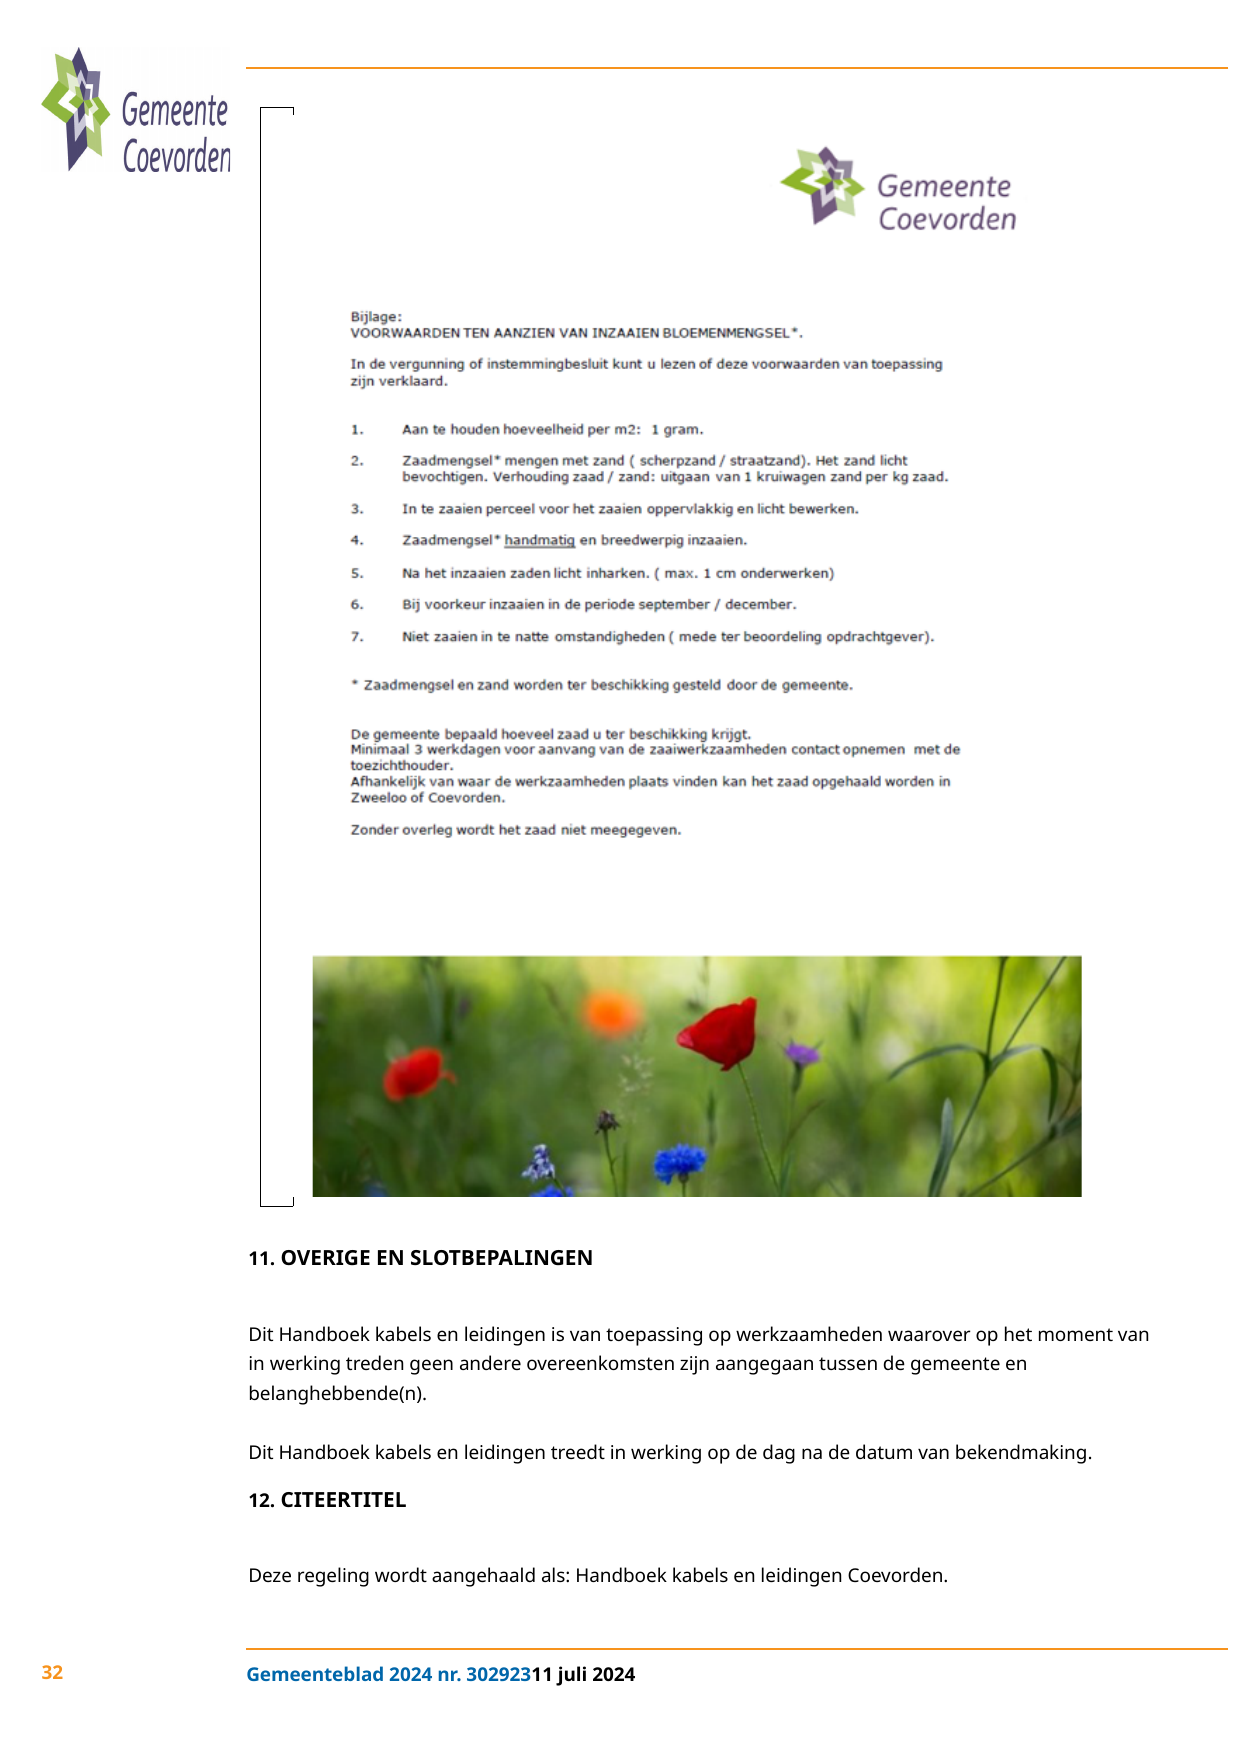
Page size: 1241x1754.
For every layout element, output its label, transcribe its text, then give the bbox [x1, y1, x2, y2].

text Dit Handboek kabels en leidingen is van toepassing op werkzaamheden waarover op het moment van in werking treden geen andere overeenkomsten zijn aangegaan tussen de gemeente en belanghebbende(n). [248, 1321, 1152, 1406]
text 11. OVERIGE EN SLOTBEPALINGEN [248, 1243, 1152, 1272]
text Deze regeling wordt aangehaald als: Handboek kabels en leidingen Coevorden. [248, 1563, 1152, 1588]
picture [41, 47, 231, 172]
text Dit Handboek kabels en leidingen treedt in werking op de dag na de datum van bekendmaking. [248, 1439, 1152, 1465]
text 12. CITEERTITEL [248, 1485, 1152, 1513]
picture [268, 115, 1095, 1197]
